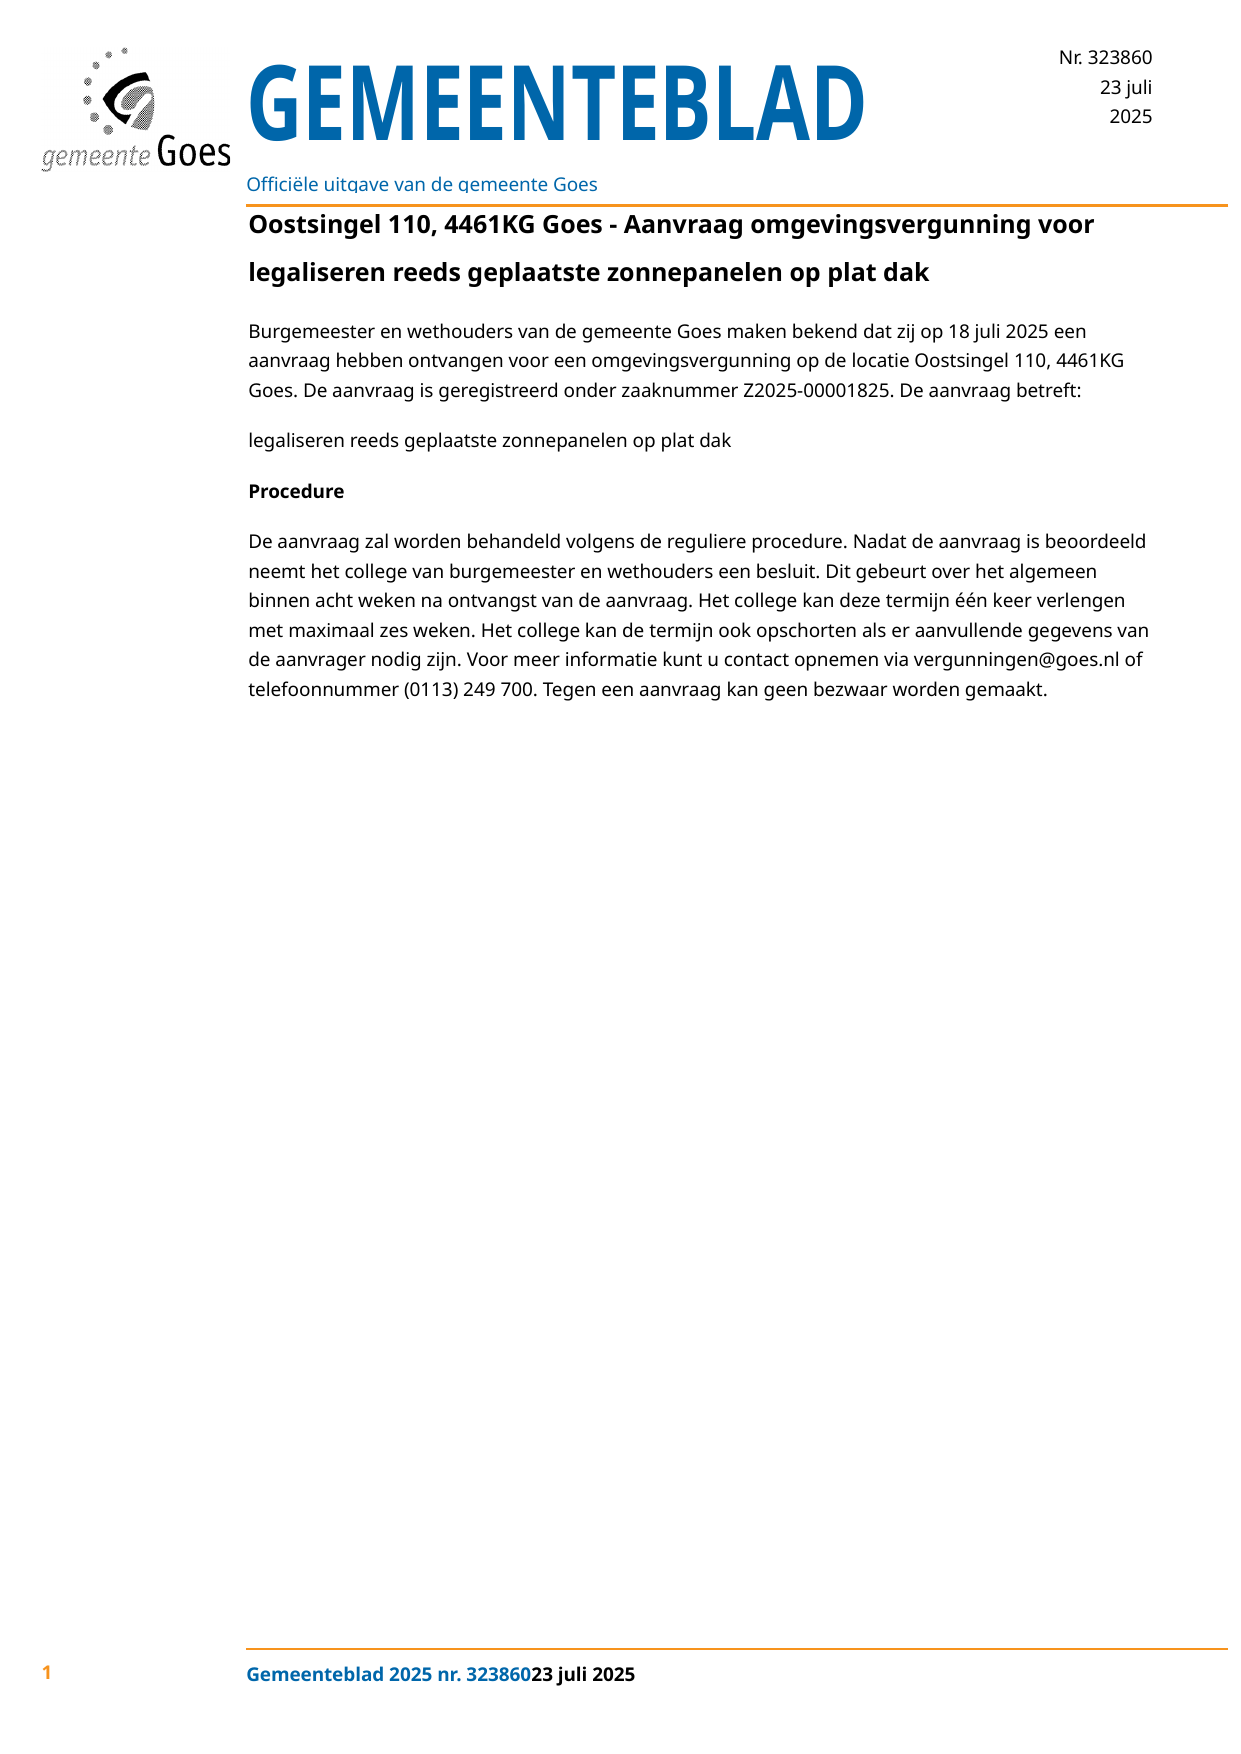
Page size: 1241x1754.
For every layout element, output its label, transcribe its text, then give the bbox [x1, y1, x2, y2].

text Procedure [248, 478, 1152, 504]
text legaliseren reeds geplaatste zonnepanelen op plat dak [248, 427, 1152, 453]
picture [41, 47, 231, 172]
text Oostsingel 110, 4461KG Goes - Aanvraag omgevingsvergunning voor legaliseren reeds geplaatste zonnepanelen op plat dak [248, 207, 1152, 288]
text Burgemeester en wethouders van de gemeente Goes maken bekend dat zij op 18 juli 2025 een aanvraag hebben ontvangen voor een omgevingsvergunning op de locatie Oostsingel 110, 4461KG Goes. De aanvraag is geregistreerd onder zaaknummer Z2025-00001825. De aanvraag betreft: [248, 318, 1152, 403]
text De aanvraag zal worden behandeld volgens de reguliere procedure. Nadat de aanvraag is beoordeeld neemt het college van burgemeester en wethouders een besluit. Dit gebeurt over het algemeen binnen acht weken na ontvangst van de aanvraag. Het college kan deze termijn één keer verlengen met maximaal zes weken. Het college kan de termijn ook opschorten als er aanvullende gegevens van de aanvrager nodig zijn. Voor meer informatie kunt u contact opnemen via vergunningen@goes.nl of telefoonnummer (0113) 249 700. Tegen een aanvraag kan geen bezwaar worden gemaakt. [248, 528, 1152, 702]
